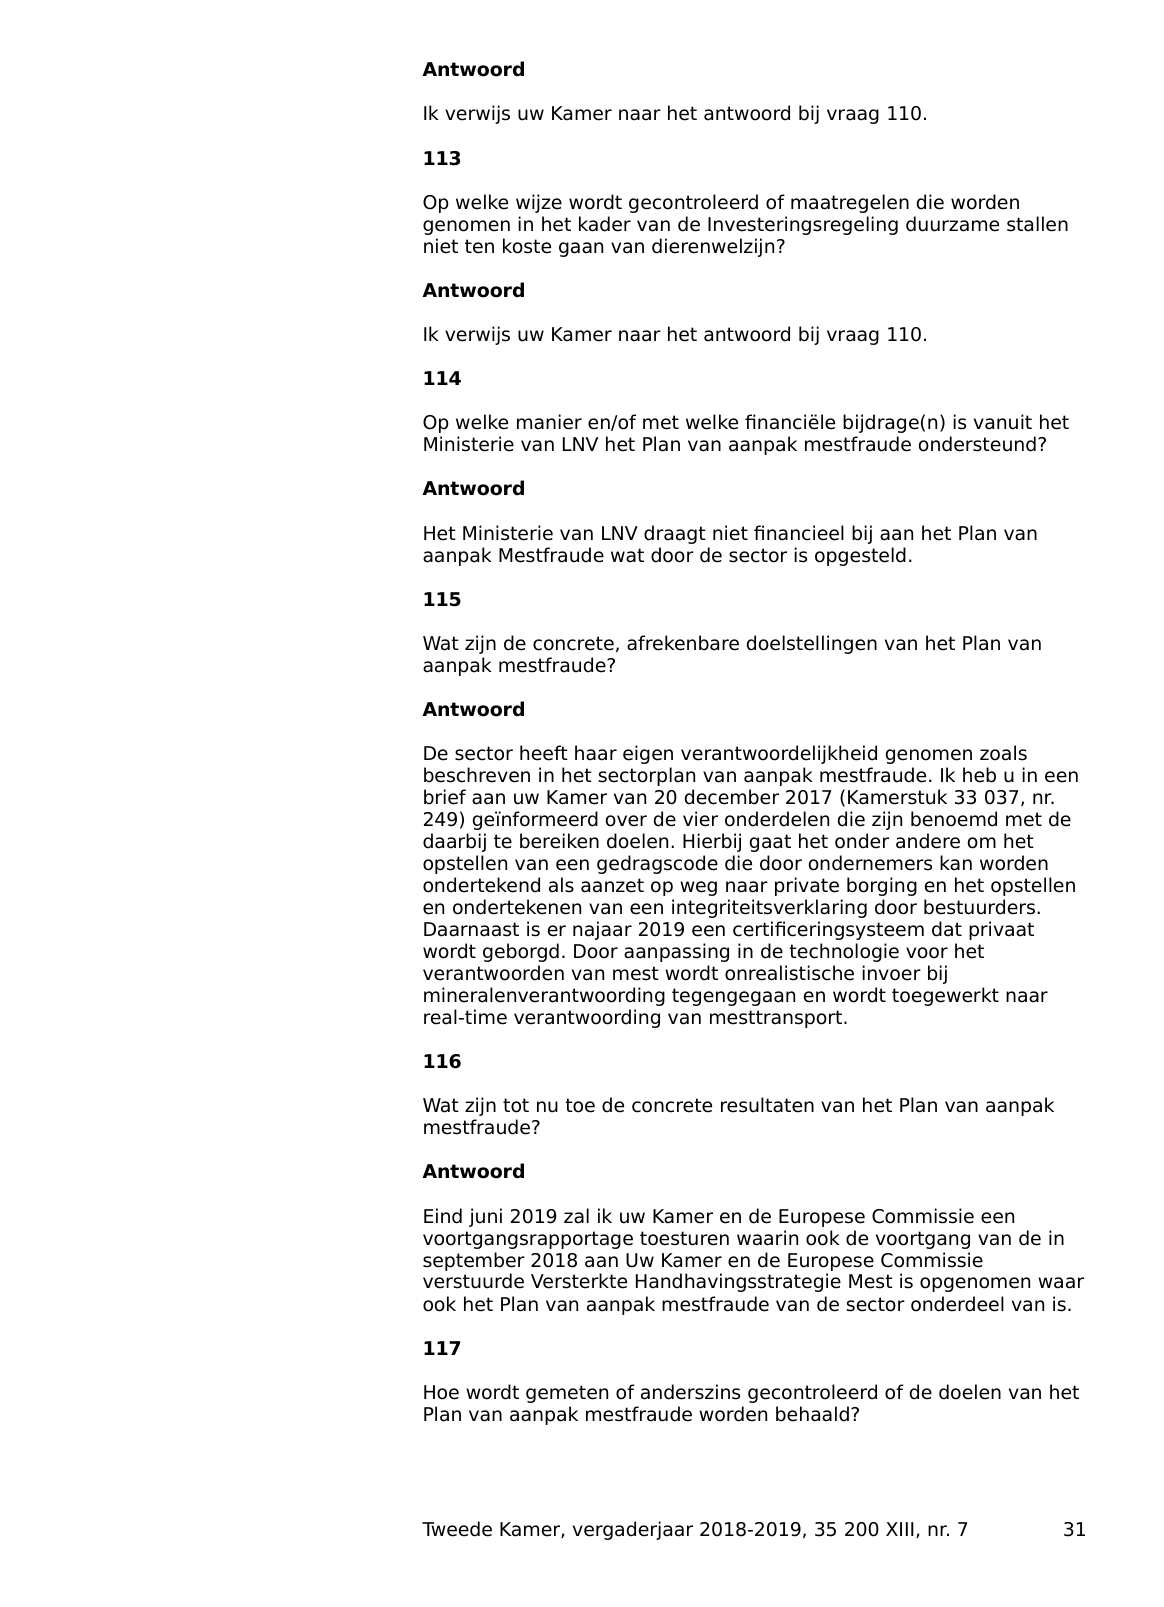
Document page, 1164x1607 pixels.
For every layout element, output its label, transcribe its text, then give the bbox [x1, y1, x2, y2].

text Wat zijn de concrete, afrekenbare doelstellingen van het Plan van aanpak mestfraude? [422, 633, 1087, 677]
text Op welke manier en/of met welke financiële bijdrage(n) is vanuit het Ministerie van LNV het Plan van aanpak mestfraude ondersteund? [422, 412, 1087, 456]
text Wat zijn tot nu toe de concrete resultaten van het Plan van aanpak mestfraude? [422, 1095, 1087, 1139]
subtitle Antwoord [422, 59, 1087, 81]
text De sector heeft haar eigen verantwoordelijkheid genomen zoals beschreven in het sectorplan van aanpak mestfraude. Ik heb u in een brief aan uw Kamer van 20 december 2017 (Kamerstuk 33 037, nr. 249) geïnformeerd over de vier onderdelen die zijn benoemd met de daarbij te bereiken doelen. Hierbij gaat het onder andere om het opstellen van een gedragscode die door ondernemers kan worden ondertekend als aanzet op weg naar private borging en het opstellen en ondertekenen van een integriteitsverklaring door bestuurders. Daarnaast is er najaar 2019 een certificeringsysteem dat privaat wordt geborgd. Door aanpassing in de technologie voor het verantwoorden van mest wordt onrealistische invoer bij mineralenverantwoording tegengegaan en wordt toegewerkt naar real-time verantwoording van mesttransport. [422, 743, 1087, 1029]
subtitle 115 [422, 589, 1087, 611]
text Op welke wijze wordt gecontroleerd of maatregelen die worden genomen in het kader van de Investeringsregeling duurzame stallen niet ten koste gaan van dierenwelzijn? [422, 192, 1087, 257]
subtitle Antwoord [422, 1161, 1087, 1183]
text Ik verwijs uw Kamer naar het antwoord bij vraag 110. [422, 324, 1087, 346]
subtitle 114 [422, 368, 1087, 390]
subtitle 117 [422, 1338, 1087, 1359]
subtitle Antwoord [422, 699, 1087, 721]
text Ik verwijs uw Kamer naar het antwoord bij vraag 110. [422, 103, 1087, 125]
text Hoe wordt gemeten of anderszins gecontroleerd of de doelen van het Plan van aanpak mestfraude worden behaald? [422, 1382, 1087, 1426]
subtitle Antwoord [422, 280, 1087, 302]
subtitle Antwoord [422, 478, 1087, 500]
subtitle 116 [422, 1051, 1087, 1073]
text Eind juni 2019 zal ik uw Kamer en de Europese Commissie een voortgangsrapportage toesturen waarin ook de voortgang van de in september 2018 aan Uw Kamer en de Europese Commissie verstuurde Versterkte Handhavingsstrategie Mest is opgenomen waar ook het Plan van aanpak mestfraude van de sector onderdeel van is. [422, 1206, 1087, 1315]
subtitle 113 [422, 147, 1087, 169]
text Het Ministerie van LNV draagt niet financieel bij aan het Plan van aanpak Mestfraude wat door de sector is opgesteld. [422, 522, 1087, 566]
